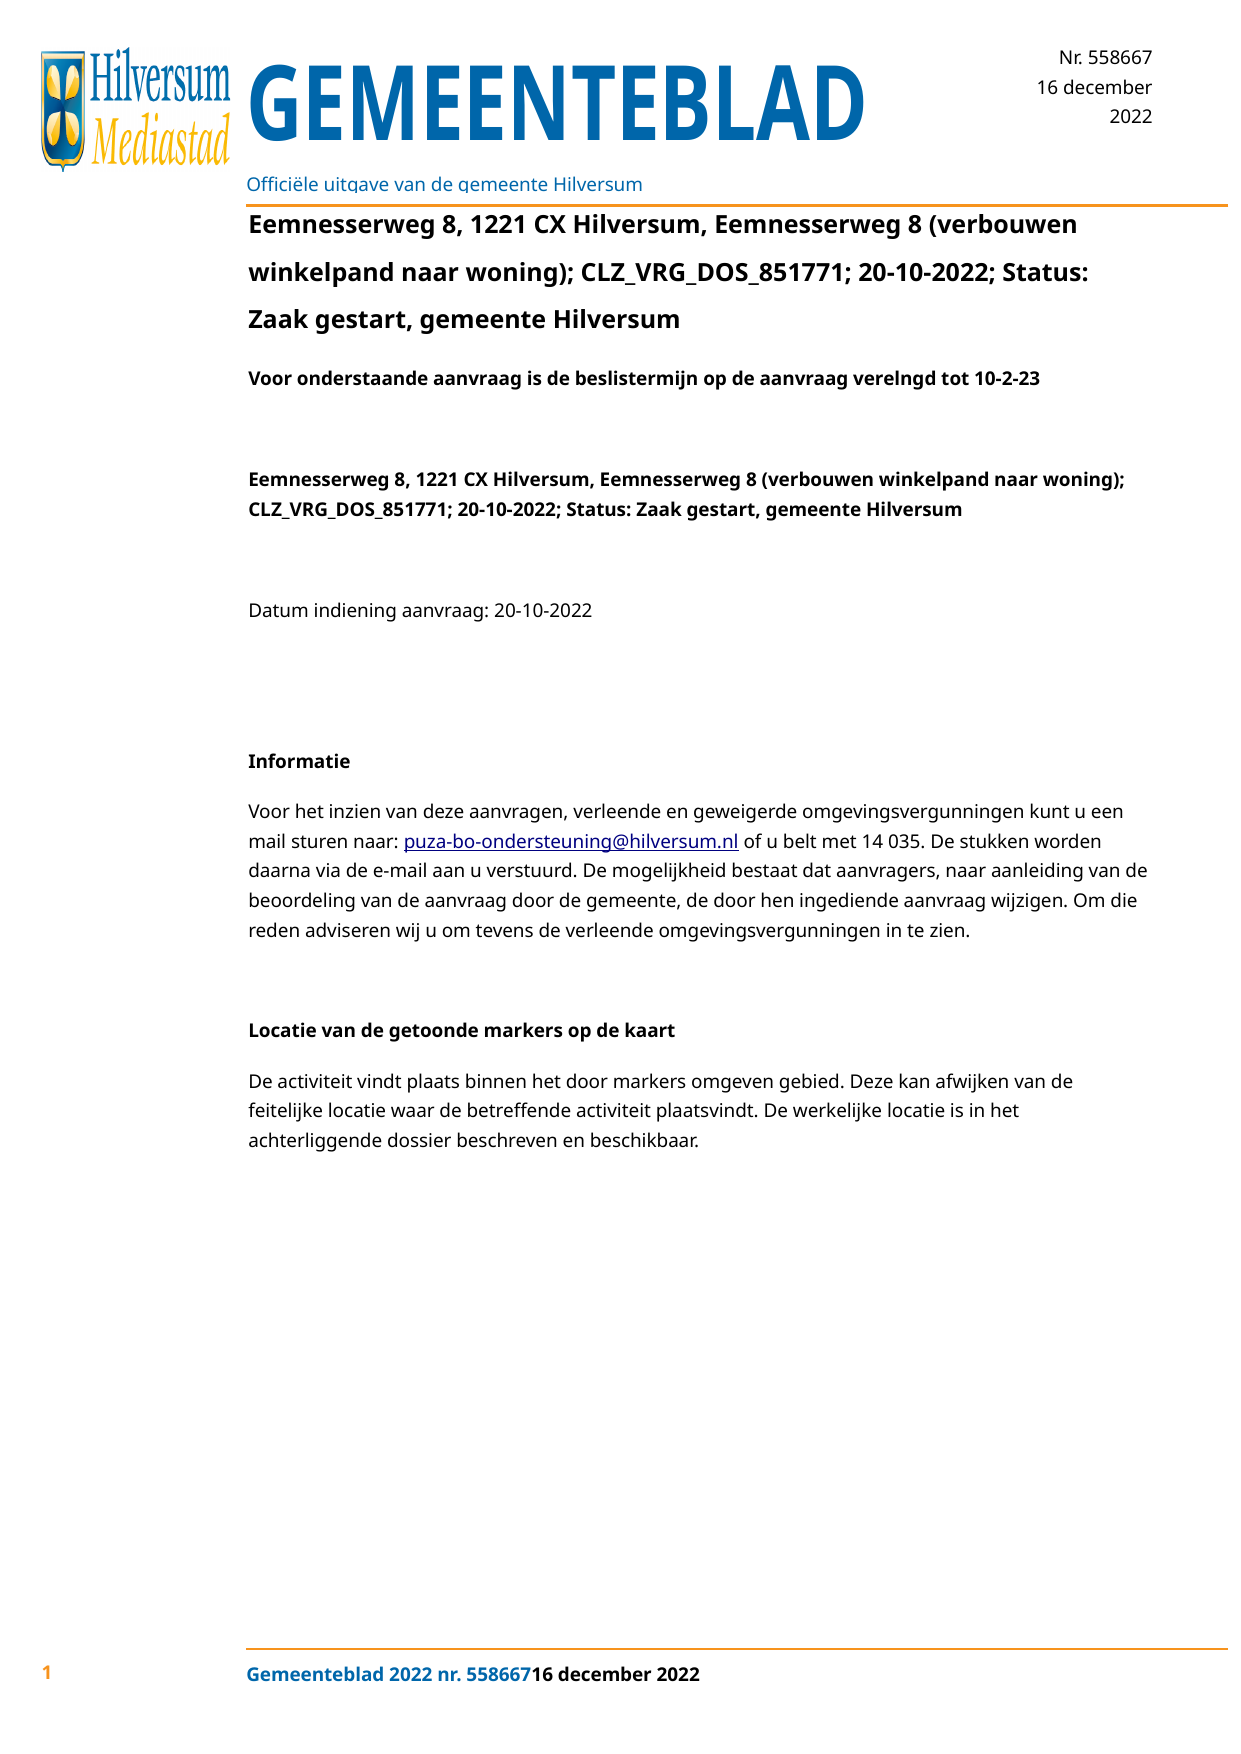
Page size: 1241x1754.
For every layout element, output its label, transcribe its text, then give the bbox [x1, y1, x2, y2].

text Eemnesserweg 8, 1221 CX Hilversum, Eemnesserweg 8 (verbouwen winkelpand naar woning); CLZ_VRG_DOS_851771; 20-10-2022; Status: Zaak gestart, gemeente Hilversum [248, 207, 1152, 336]
text Voor onderstaande aanvraag is de beslistermijn op de aanvraag verelngd tot 10-2-23 [248, 366, 1152, 391]
text Locatie van de getoonde markers op de kaart [248, 1018, 1152, 1043]
text De activiteit vindt plaats binnen het door markers omgeven gebied. Deze kan afwijken van de feitelijke locatie waar de betreffende activiteit plaatsvindt. De werkelijke locatie is in het achterliggende dossier beschreven en beschikbaar. [248, 1068, 1152, 1153]
picture [41, 47, 231, 172]
text Eemnesserweg 8, 1221 CX Hilversum, Eemnesserweg 8 (verbouwen winkelpand naar woning); CLZ_VRG_DOS_851771; 20-10-2022; Status: Zaak gestart, gemeente Hilversum [248, 466, 1152, 522]
text Informatie [248, 748, 1152, 774]
text Voor het inzien van deze aanvragen, verleende en geweigerde omgevingsvergunningen kunt u een mail sturen naar: puza-bo-ondersteuning@hilversum.nl of u belt met 14 035. De stukken worden daarna via de e-mail aan u verstuurd. De mogelijkheid bestaat dat aanvragers, naar aanleiding van de beoordeling van de aanvraag door de gemeente, de door hen ingediende aanvraag wijzigen. Om die reden adviseren wij u om tevens de verleende omgevingsvergunningen in te zien. [248, 798, 1152, 942]
text Datum indiening aanvraag: 20-10-2022 [248, 597, 1152, 622]
